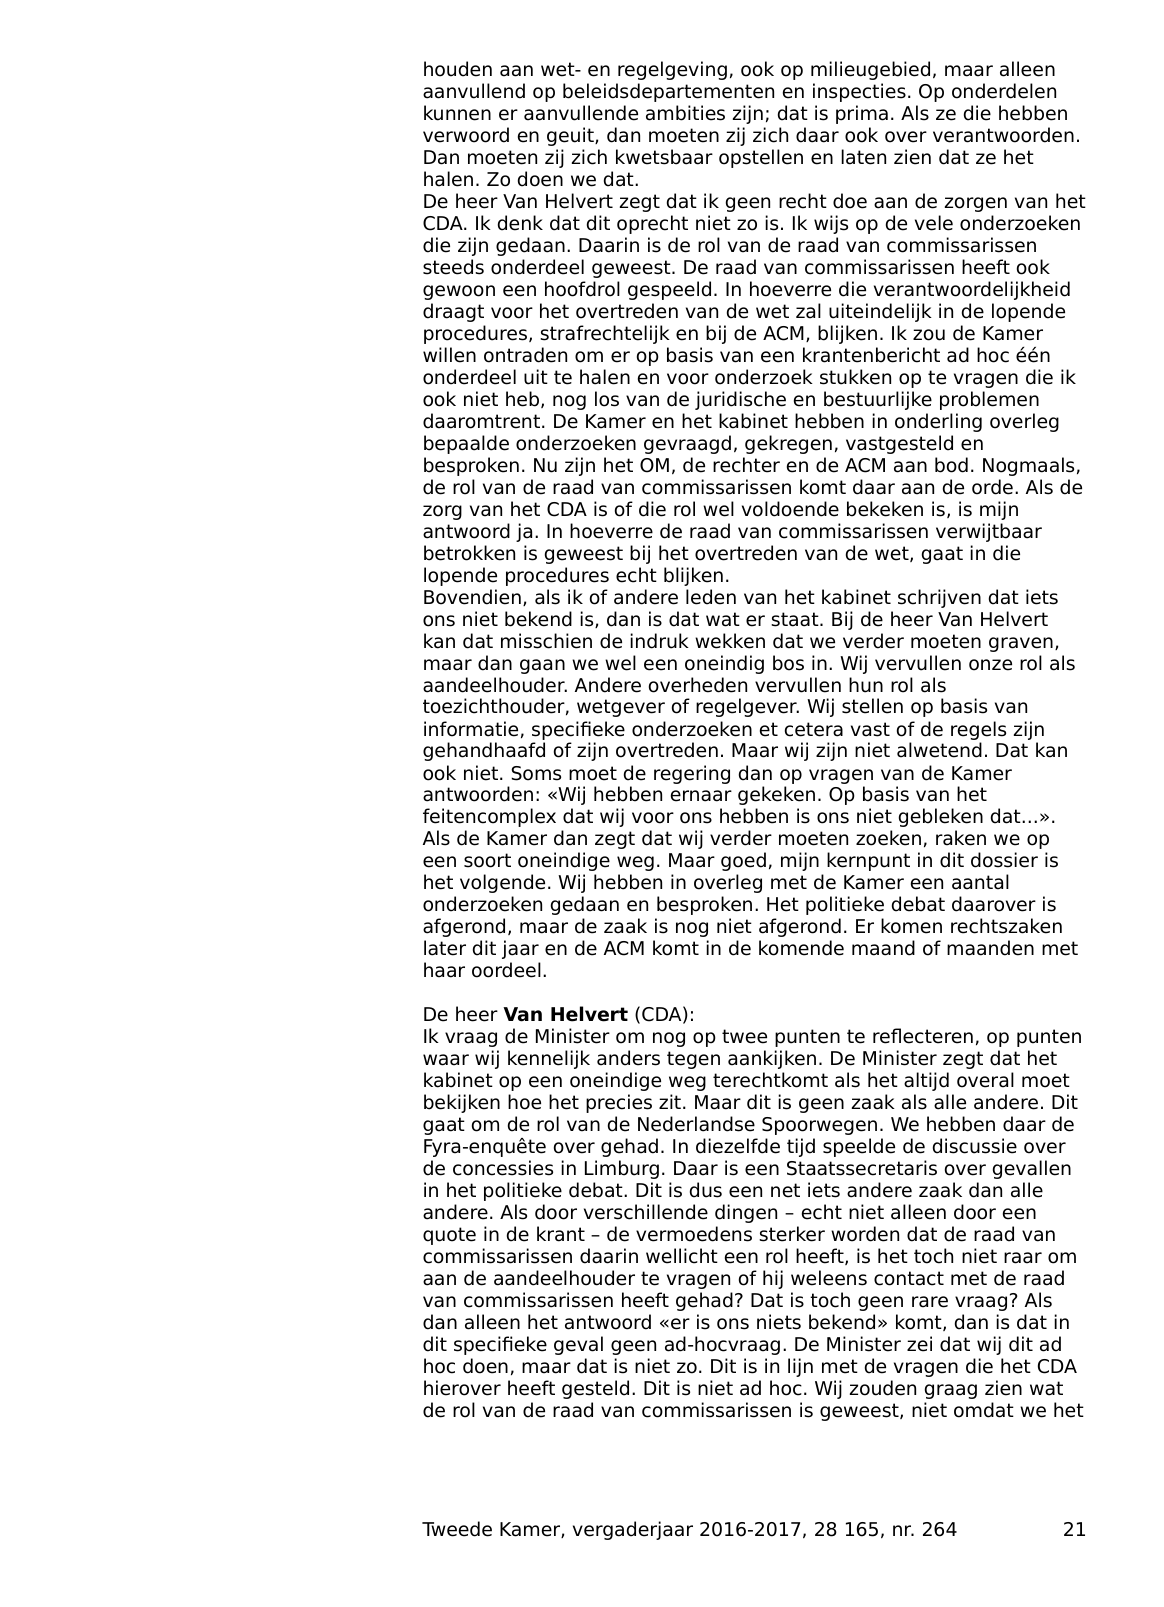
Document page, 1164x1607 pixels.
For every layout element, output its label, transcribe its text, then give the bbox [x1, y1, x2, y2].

text De heer Van Helvert (CDA): [422, 1004, 1087, 1026]
text De heer Van Helvert zegt dat ik geen recht doe aan de zorgen van het CDA. Ik denk dat dit oprecht niet zo is. Ik wijs op de vele onderzoeken die zijn gedaan. Daarin is de rol van de raad van commissarissen steeds onderdeel geweest. De raad van commissarissen heeft ook gewoon een hoofdrol gespeeld. In hoeverre die verantwoordelijkheid draagt voor het overtreden van de wet zal uiteindelijk in de lopende procedures, strafrechtelijk en bij de ACM, blijken. Ik zou de Kamer willen ontraden om er op basis van een krantenbericht ad hoc één onderdeel uit te halen en voor onderzoek stukken op te vragen die ik ook niet heb, nog los van de juridische en bestuurlijke problemen daaromtrent. De Kamer en het kabinet hebben in onderling overleg bepaalde onderzoeken gevraagd, gekregen, vastgesteld en besproken. Nu zijn het OM, de rechter en de ACM aan bod. Nogmaals, de rol van de raad van commissarissen komt daar aan de orde. Als de zorg van het CDA is of die rol wel voldoende bekeken is, is mijn antwoord ja. In hoeverre de raad van commissarissen verwijtbaar betrokken is geweest bij het overtreden van de wet, gaat in die lopende procedures echt blijken. [422, 191, 1087, 587]
text houden aan wet- en regelgeving, ook op milieugebied, maar alleen aanvullend op beleidsdepartementen en inspecties. Op onderdelen kunnen er aanvullende ambities zijn; dat is prima. Als ze die hebben verwoord en geuit, dan moeten zij zich daar ook over verantwoorden. Dan moeten zij zich kwetsbaar opstellen en laten zien dat ze het halen. Zo doen we dat. [422, 59, 1087, 191]
text Ik vraag de Minister om nog op twee punten te reflecteren, op punten waar wij kennelijk anders tegen aankijken. De Minister zegt dat het kabinet op een oneindige weg terechtkomt als het altijd overal moet bekijken hoe het precies zit. Maar dit is geen zaak als alle andere. Dit gaat om de rol van de Nederlandse Spoorwegen. We hebben daar de Fyra-enquête over gehad. In diezelfde tijd speelde de discussie over de concessies in Limburg. Daar is een Staatssecretaris over gevallen in het politieke debat. Dit is dus een net iets andere zaak dan alle andere. Als door verschillende dingen – echt niet alleen door een quote in de krant – de vermoedens sterker worden dat de raad van commissarissen daarin wellicht een rol heeft, is het toch niet raar om aan de aandeelhouder te vragen of hij weleens contact met de raad van commissarissen heeft gehad? Dat is toch geen rare vraag? Als dan alleen het antwoord «er is ons niets bekend» komt, dan is dat in dit specifieke geval geen ad-hocvraag. De Minister zei dat wij dit ad hoc doen, maar dat is niet zo. Dit is in lijn met de vragen die het CDA hierover heeft gesteld. Dit is niet ad hoc. Wij zouden graag zien wat de rol van de raad van commissarissen is geweest, niet omdat we het [422, 1026, 1087, 1422]
text Bovendien, als ik of andere leden van het kabinet schrijven dat iets ons niet bekend is, dan is dat wat er staat. Bij de heer Van Helvert kan dat misschien de indruk wekken dat we verder moeten graven, maar dan gaan we wel een oneindig bos in. Wij vervullen onze rol als aandeelhouder. Andere overheden vervullen hun rol als toezichthouder, wetgever of regelgever. Wij stellen op basis van informatie, specifieke onderzoeken et cetera vast of de regels zijn gehandhaafd of zijn overtreden. Maar wij zijn niet alwetend. Dat kan ook niet. Soms moet de regering dan op vragen van de Kamer antwoorden: «Wij hebben ernaar gekeken. Op basis van het feitencomplex dat wij voor ons hebben is ons niet gebleken dat...». Als de Kamer dan zegt dat wij verder moeten zoeken, raken we op een soort oneindige weg. Maar goed, mijn kernpunt in dit dossier is het volgende. Wij hebben in overleg met de Kamer een aantal onderzoeken gedaan en besproken. Het politieke debat daarover is afgerond, maar de zaak is nog niet afgerond. Er komen rechtszaken later dit jaar en de ACM komt in de komende maand of maanden met haar oordeel. [422, 587, 1087, 982]
